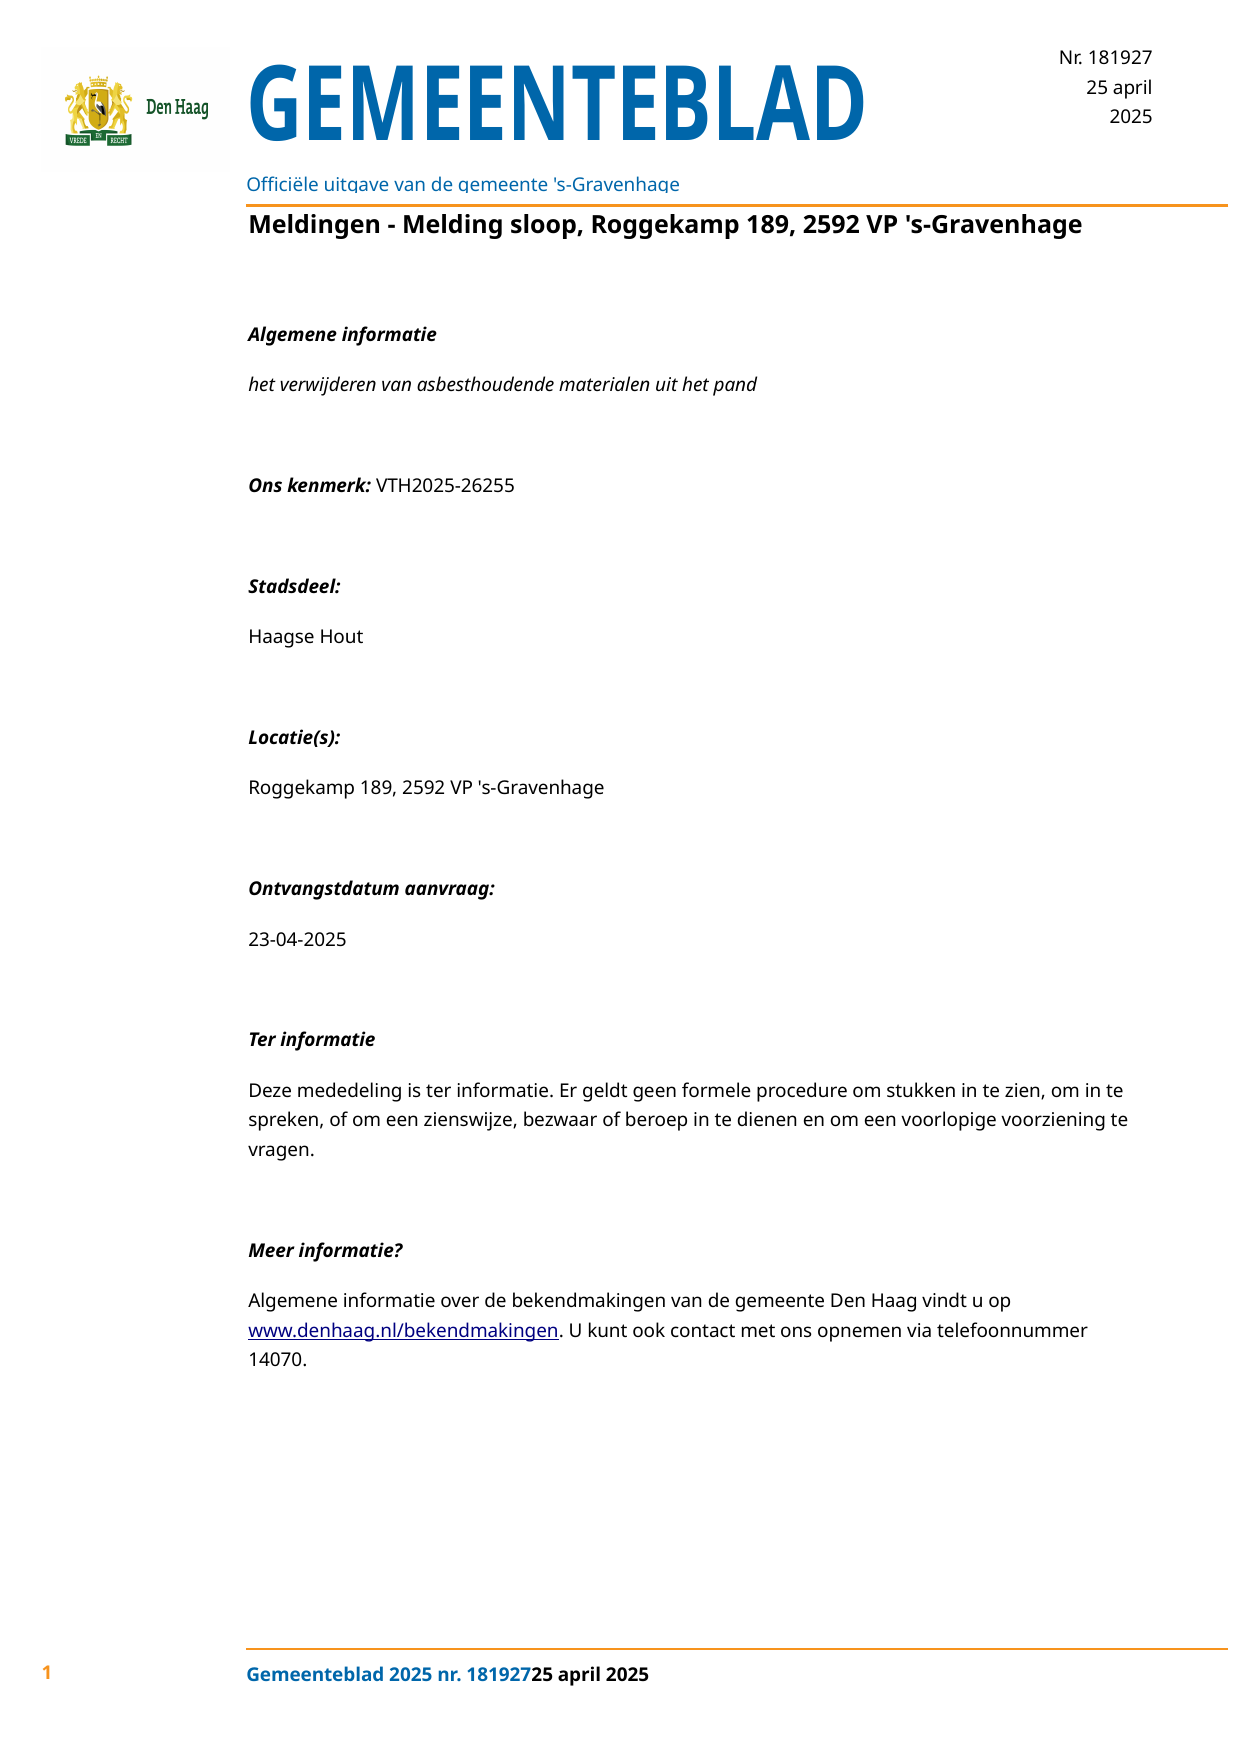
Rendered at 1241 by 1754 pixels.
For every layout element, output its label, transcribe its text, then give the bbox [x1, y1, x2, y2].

text Roggekamp 189, 2592 VP 's-Gravenhage [248, 774, 1152, 800]
text het verwijderen van asbesthoudende materialen uit het pand [248, 371, 1152, 397]
text Ons kenmerk: VTH2025-26255 [248, 472, 1152, 498]
text 23-04-2025 [248, 926, 1152, 951]
picture [41, 47, 231, 172]
text Algemene informatie [248, 321, 1152, 346]
text Meer informatie? [248, 1237, 1152, 1263]
text Meldingen - Melding sloop, Roggekamp 189, 2592 VP 's-Gravenhage [248, 207, 1152, 241]
text Algemene informatie over de bekendmakingen van de gemeente Den Haag vindt u op www.denhaag.nl/bekendmakingen. U kunt ook contact met ons opnemen via telefoonnummer 14070. [248, 1287, 1152, 1372]
text Haagse Hout [248, 623, 1152, 649]
text Deze mededeling is ter informatie. Er geldt geen formele procedure om stukken in te zien, om in te spreken, of om een zienswijze, bezwaar of beroep in te dienen en om een voorlopige voorziening te vragen. [248, 1077, 1152, 1162]
text Ontvangstdatum aanvraag: [248, 875, 1152, 901]
text Ter informatie [248, 1027, 1152, 1052]
text Stadsdeel: [248, 573, 1152, 598]
text Locatie(s): [248, 724, 1152, 750]
